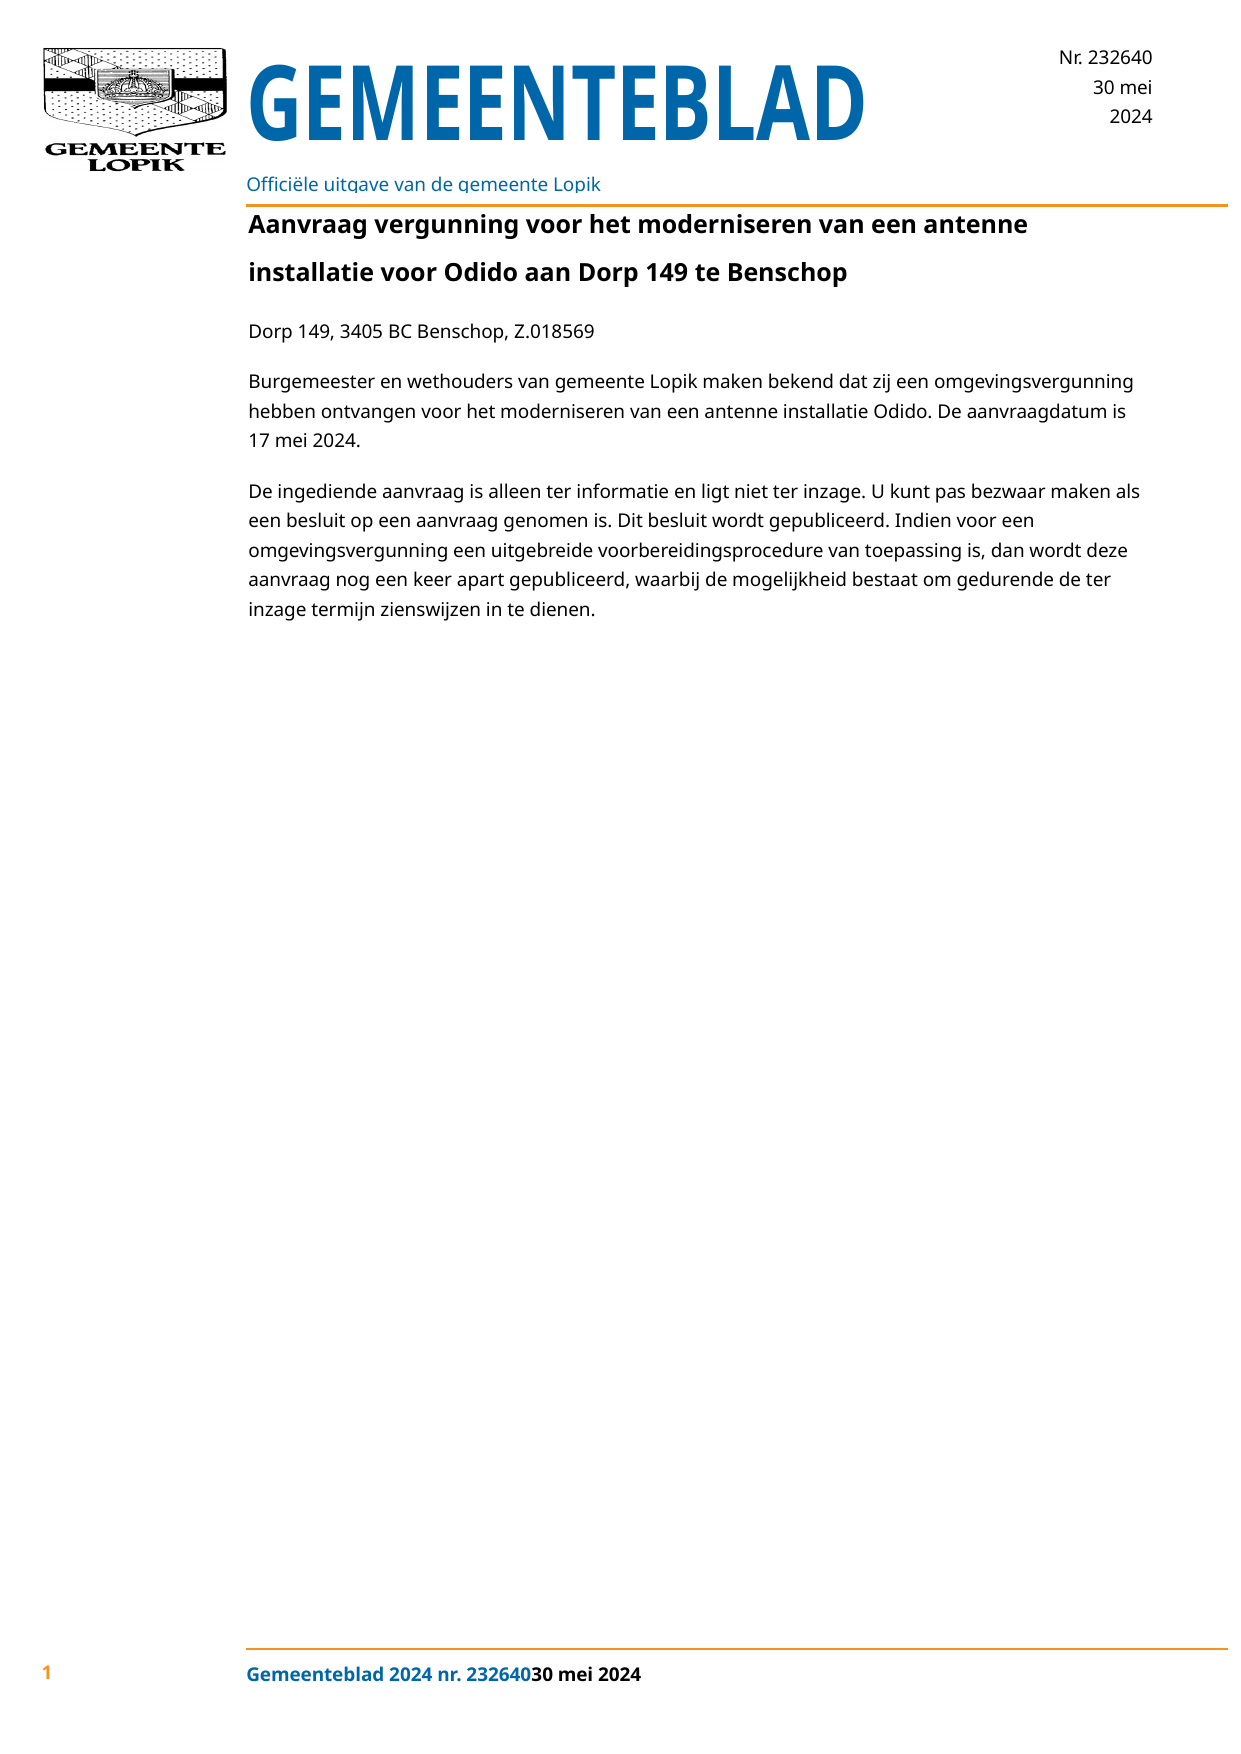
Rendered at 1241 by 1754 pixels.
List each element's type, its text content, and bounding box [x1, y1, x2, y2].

text Dorp 149, 3405 BC Benschop, Z.018569 [248, 318, 1152, 344]
text Aanvraag vergunning voor het moderniseren van een antenne installatie voor Odido aan Dorp 149 te Benschop [248, 207, 1152, 288]
text De ingediende aanvraag is alleen ter informatie en ligt niet ter inzage. U kunt pas bezwaar maken als een besluit op een aanvraag genomen is. Dit besluit wordt gepubliceerd. Indien voor een omgevingsvergunning een uitgebreide voorbereidingsprocedure van toepassing is, dan wordt deze aanvraag nog een keer apart gepubliceerd, waarbij de mogelijkheid bestaat om gedurende de ter inzage termijn zienswijzen in te dienen. [248, 478, 1152, 622]
text Burgemeester en wethouders van gemeente Lopik maken bekend dat zij een omgevingsvergunning hebben ontvangen voor het moderniseren van een antenne installatie Odido. De aanvraagdatum is 17 mei 2024. [248, 368, 1152, 453]
picture [41, 47, 231, 172]
